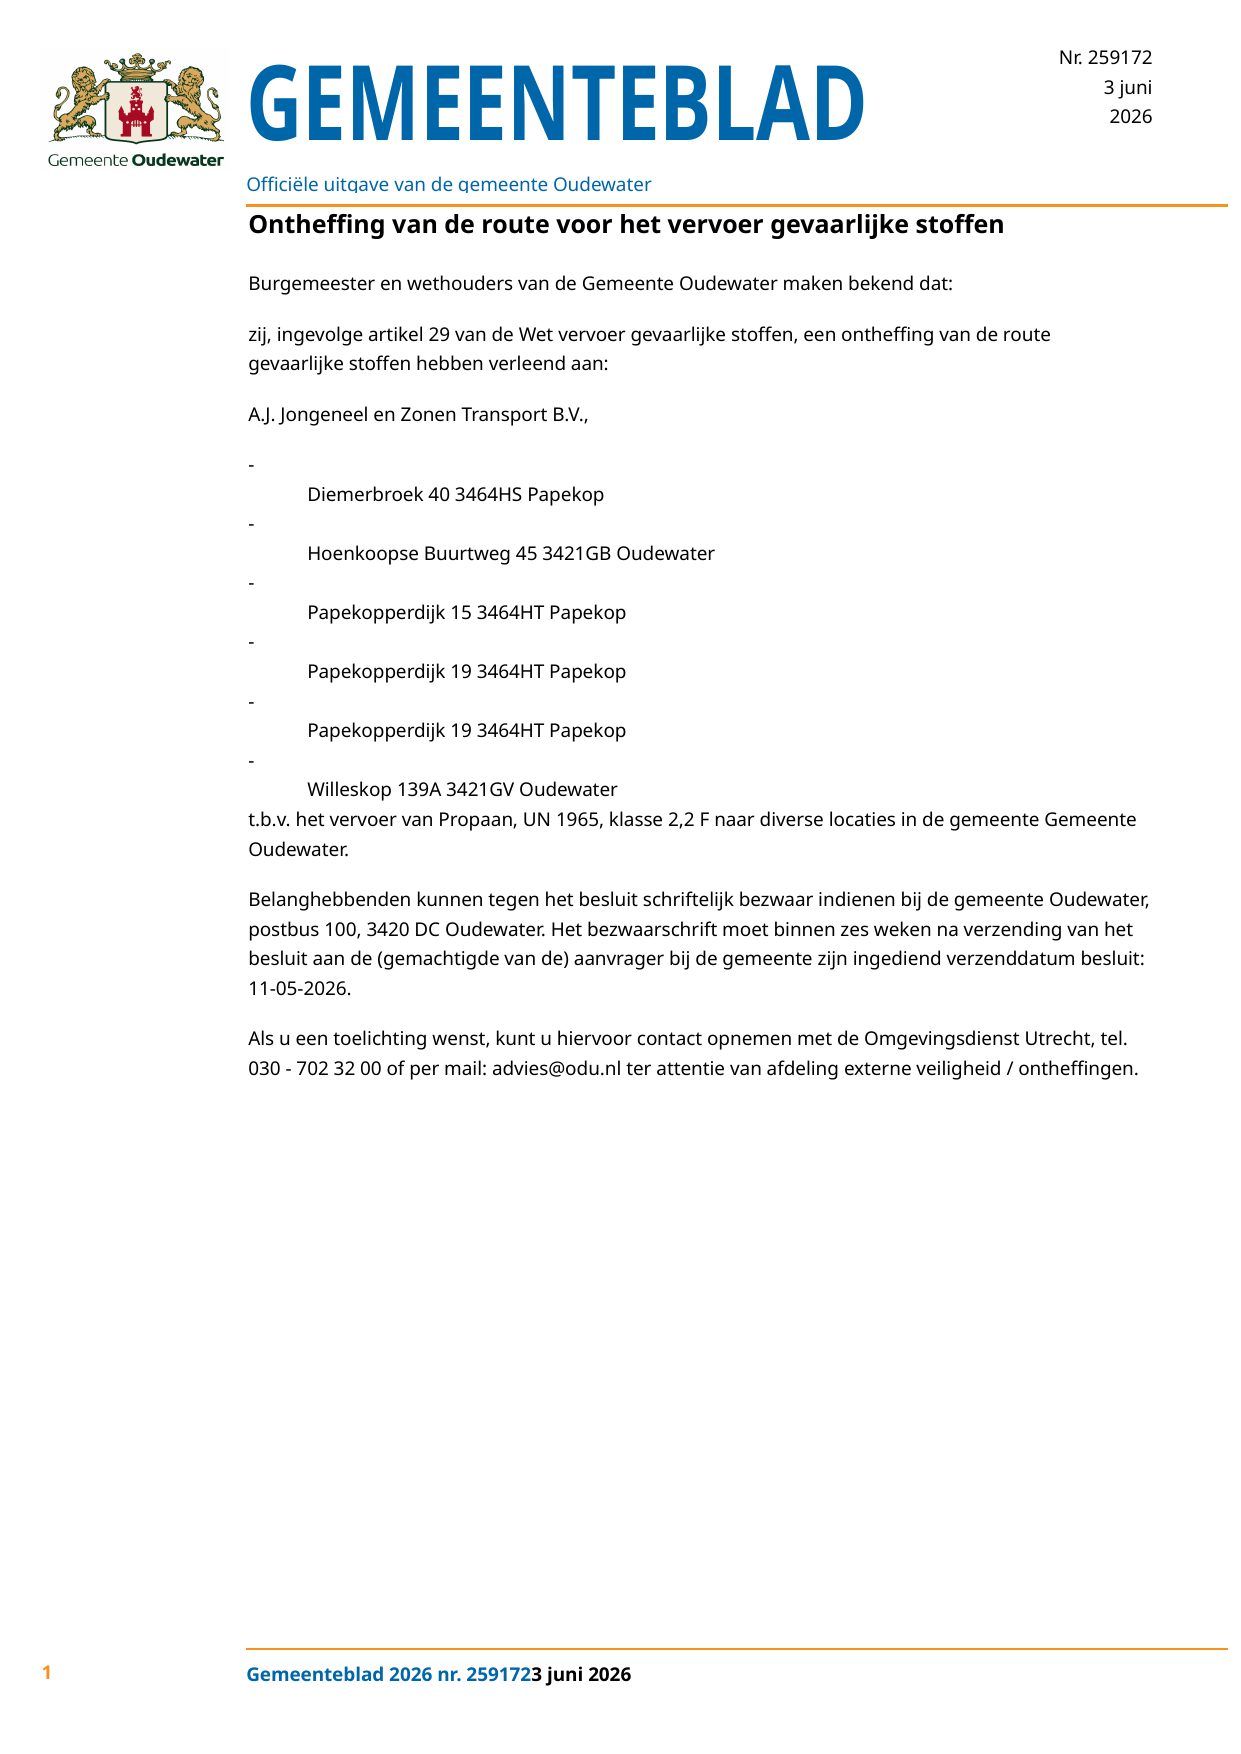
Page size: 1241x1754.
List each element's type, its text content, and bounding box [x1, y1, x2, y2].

list Papekopperdijk 19 3464HT Papekop [248, 717, 1152, 743]
text Belanghebbenden kunnen tegen het besluit schriftelijk bezwaar indienen bij de gemeente Oudewater, postbus 100, 3420 DC Oudewater. Het bezwaarschrift moet binnen zes weken na verzending van het besluit aan de (gemachtigde van de) aanvrager bij de gemeente zijn ingediend verzenddatum besluit: 11-05-2026. [248, 886, 1152, 1001]
picture [41, 47, 231, 172]
text Ontheffing van de route voor het vervoer gevaarlijke stoffen [248, 207, 1152, 241]
text zij, ingevolge artikel 29 van de Wet vervoer gevaarlijke stoffen, een ontheffing van de route gevaarlijke stoffen hebben verleend aan: [248, 321, 1152, 376]
text Als u een toelichting wenst, kunt u hiervoor contact opnemen met de Omgevingsdienst Utrecht, tel. 030 - 702 32 00 of per mail: advies@odu.nl ter attentie van afdeling externe veiligheid / ontheffingen. [248, 1025, 1152, 1081]
text A.J. Jongeneel en Zonen Transport B.V., [248, 401, 1152, 426]
list Hoenkoopse Buurtweg 45 3421GB Oudewater [248, 540, 1152, 566]
list Diemerbroek 40 3464HS Papekop [248, 481, 1152, 506]
list Papekopperdijk 19 3464HT Papekop [248, 658, 1152, 684]
text Burgemeester en wethouders van de Gemeente Oudewater maken bekend dat: [248, 270, 1152, 296]
list Papekopperdijk 15 3464HT Papekop [248, 599, 1152, 625]
text t.b.v. het vervoer van Propaan, UN 1965, klasse 2,2 F naar diverse locaties in de gemeente Gemeente Oudewater. [248, 806, 1152, 861]
list Willeskop 139A 3421GV Oudewater [248, 777, 1152, 802]
